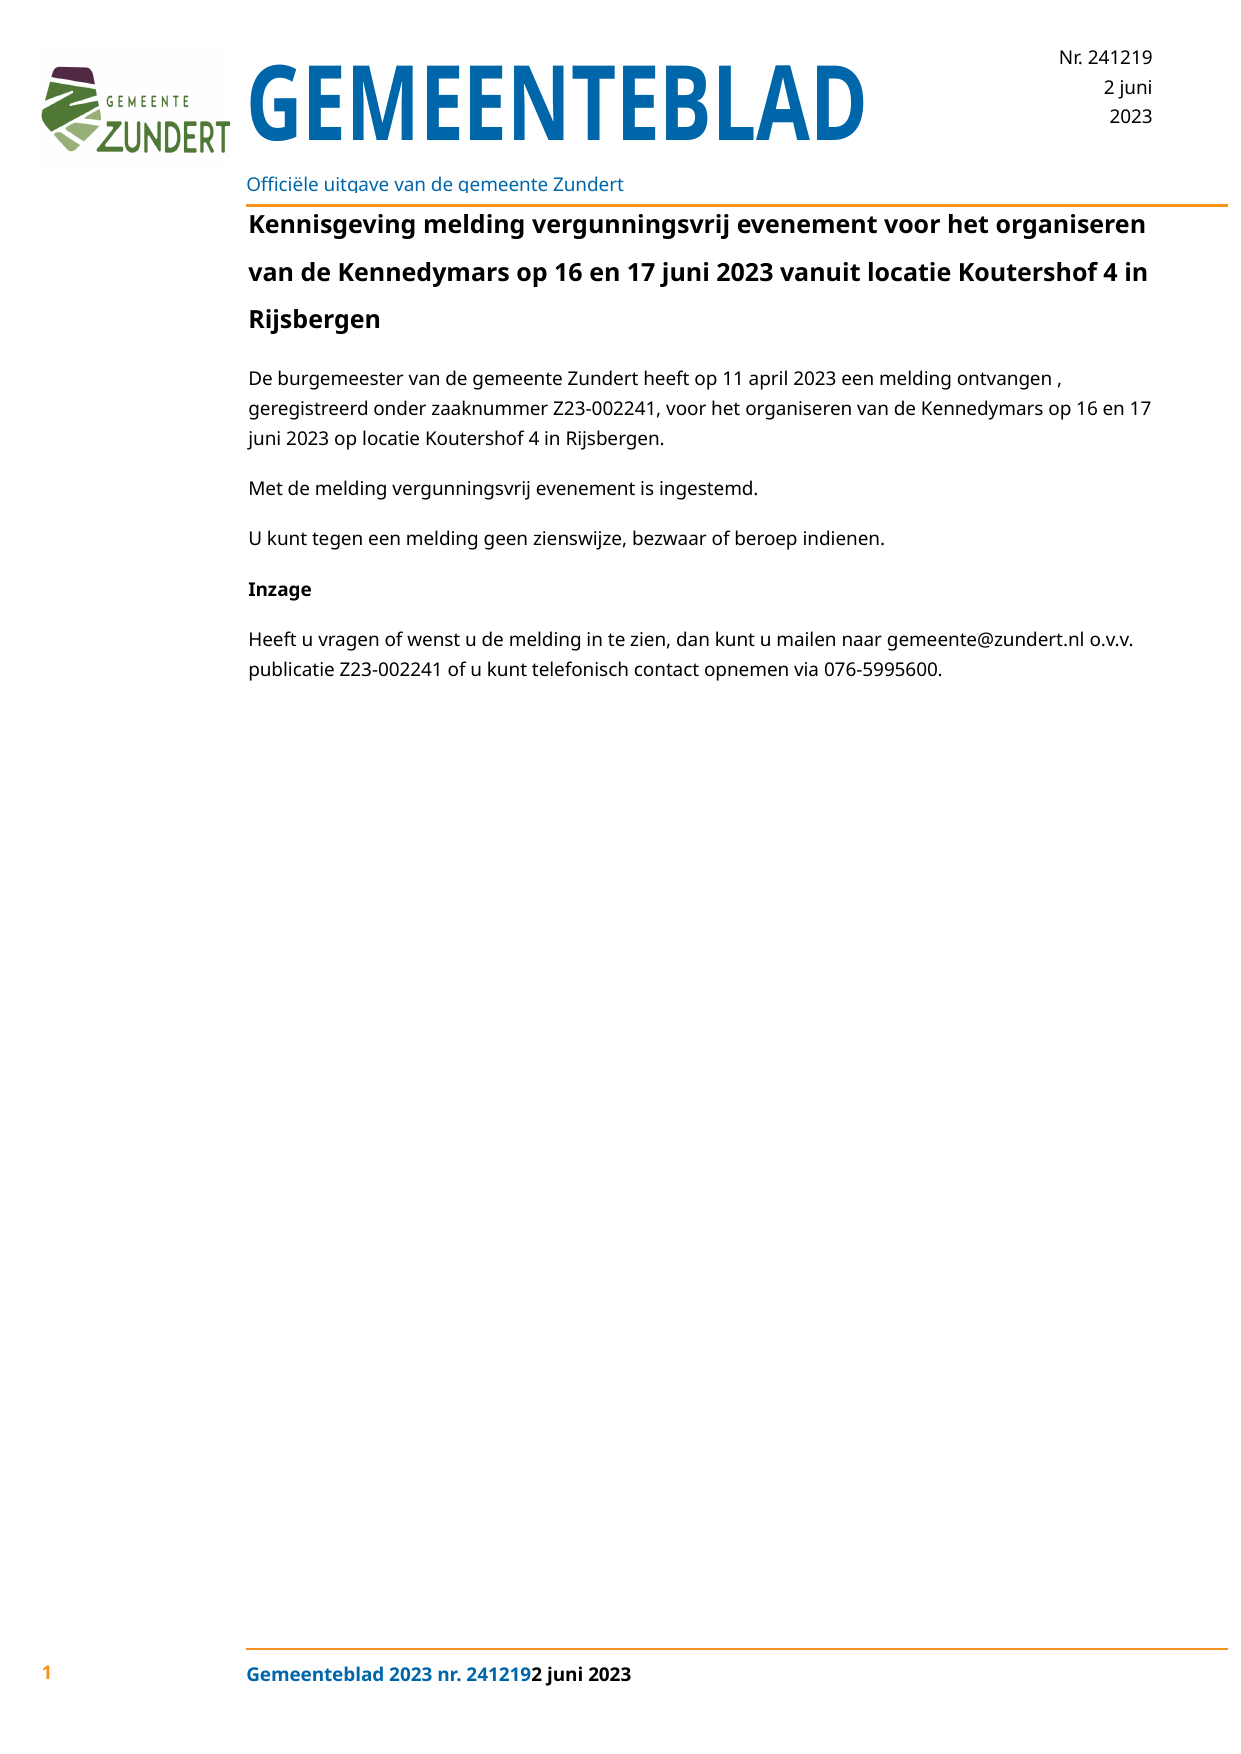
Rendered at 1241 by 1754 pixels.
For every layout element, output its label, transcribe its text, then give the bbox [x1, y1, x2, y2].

text U kunt tegen een melding geen zienswijze, bezwaar of beroep indienen. [248, 526, 1152, 551]
text Kennisgeving melding vergunningsvrij evenement voor het organiseren van de Kennedymars op 16 en 17 juni 2023 vanuit locatie Koutershof 4 in Rijsbergen [248, 207, 1152, 336]
text De burgemeester van de gemeente Zundert heeft op 11 april 2023 een melding ontvangen , geregistreerd onder zaaknummer Z23-002241, voor het organiseren van de Kennedymars op 16 en 17 juni 2023 op locatie Koutershof 4 in Rijsbergen. [248, 366, 1152, 450]
text Heeft u vragen of wenst u de melding in te zien, dan kunt u mailen naar gemeente@zundert.nl o.v.v. publicatie Z23-002241 of u kunt telefonisch contact opnemen via 076-5995600. [248, 626, 1152, 682]
text Inzage [248, 576, 1152, 602]
picture [41, 47, 231, 172]
text Met de melding vergunningsvrij evenement is ingestemd. [248, 475, 1152, 501]
